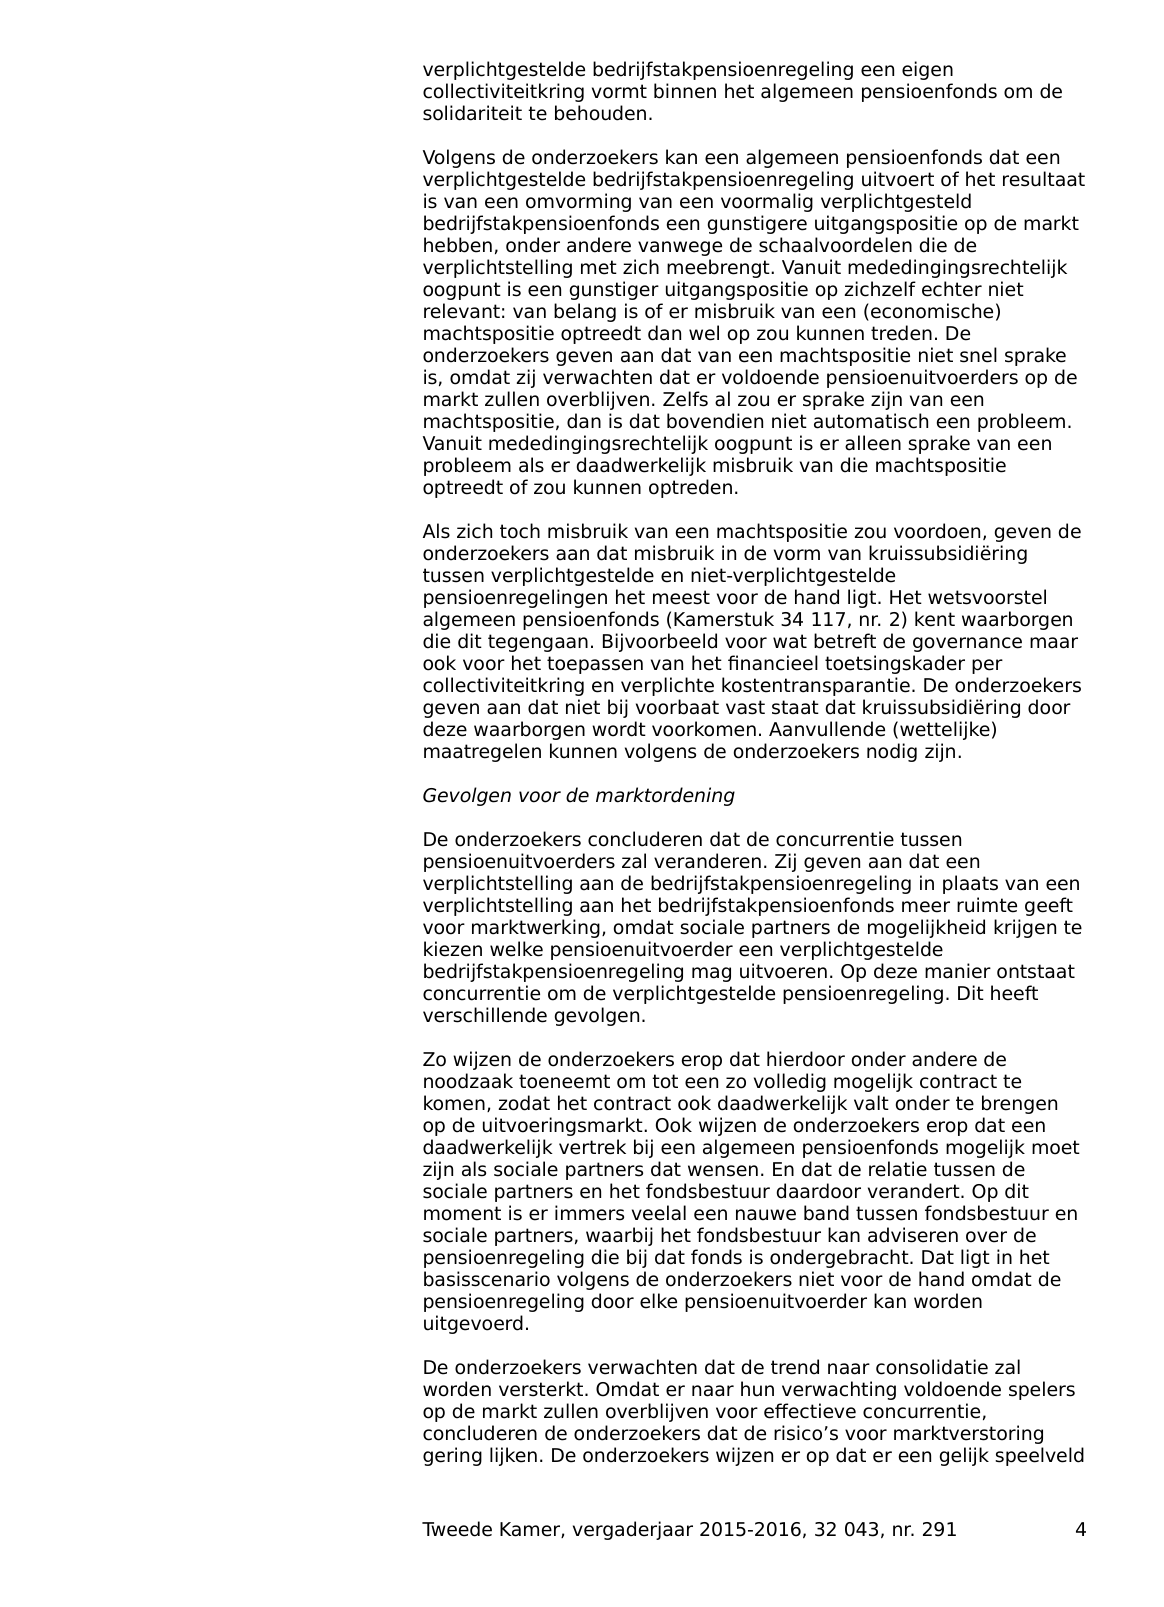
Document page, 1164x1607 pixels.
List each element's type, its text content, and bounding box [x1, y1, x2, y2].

text Zo wijzen de onderzoekers erop dat hierdoor onder andere de noodzaak toeneemt om tot een zo volledig mogelijk contract te komen, zodat het contract ook daadwerkelijk valt onder te brengen op de uitvoeringsmarkt. Ook wijzen de onderzoekers erop dat een daadwerkelijk vertrek bij een algemeen pensioenfonds mogelijk moet zijn als sociale partners dat wensen. En dat de relatie tussen de sociale partners en het fondsbestuur daardoor verandert. Op dit moment is er immers veelal een nauwe band tussen fondsbestuur en sociale partners, waarbij het fondsbestuur kan adviseren over de pensioenregeling die bij dat fonds is ondergebracht. Dat ligt in het basisscenario volgens de onderzoekers niet voor de hand omdat de pensioenregeling door elke pensioenuitvoerder kan worden uitgevoerd. [422, 1049, 1087, 1335]
text De onderzoekers concluderen dat de concurrentie tussen pensioenuitvoerders zal veranderen. Zij geven aan dat een verplichtstelling aan de bedrijfstakpensioenregeling in plaats van een verplichtstelling aan het bedrijfstakpensioenfonds meer ruimte geeft voor marktwerking, omdat sociale partners de mogelijkheid krijgen te kiezen welke pensioenuitvoerder een verplichtgestelde bedrijfstakpensioenregeling mag uitvoeren. Op deze manier ontstaat concurrentie om de verplichtgestelde pensioenregeling. Dit heeft verschillende gevolgen. [422, 829, 1087, 1027]
subtitle Gevolgen voor de marktordening [422, 785, 1087, 807]
text verplichtgestelde bedrijfstakpensioenregeling een eigen collectiviteitkring vormt binnen het algemeen pensioenfonds om de solidariteit te behouden. [422, 59, 1087, 125]
text De onderzoekers verwachten dat de trend naar consolidatie zal worden versterkt. Omdat er naar hun verwachting voldoende spelers op de markt zullen overblijven voor effectieve concurrentie, concluderen de onderzoekers dat de risico’s voor marktverstoring gering lijken. De onderzoekers wijzen er op dat er een gelijk speelveld [422, 1357, 1087, 1467]
text Volgens de onderzoekers kan een algemeen pensioenfonds dat een verplichtgestelde bedrijfstakpensioenregeling uitvoert of het resultaat is van een omvorming van een voormalig verplichtgesteld bedrijfstakpensioenfonds een gunstigere uitgangspositie op de markt hebben, onder andere vanwege de schaalvoordelen die de verplichtstelling met zich meebrengt. Vanuit mededingingsrechtelijk oogpunt is een gunstiger uitgangspositie op zichzelf echter niet relevant: van belang is of er misbruik van een (economische) machtspositie optreedt dan wel op zou kunnen treden. De onderzoekers geven aan dat van een machtspositie niet snel sprake is, omdat zij verwachten dat er voldoende pensioenuitvoerders op de markt zullen overblijven. Zelfs al zou er sprake zijn van een machtspositie, dan is dat bovendien niet automatisch een probleem. Vanuit mededingingsrechtelijk oogpunt is er alleen sprake van een probleem als er daadwerkelijk misbruik van die machtspositie optreedt of zou kunnen optreden. [422, 147, 1087, 499]
text Als zich toch misbruik van een machtspositie zou voordoen, geven de onderzoekers aan dat misbruik in de vorm van kruissubsidiëring tussen verplichtgestelde en niet-verplichtgestelde pensioenregelingen het meest voor de hand ligt. Het wetsvoorstel algemeen pensioenfonds (Kamerstuk 34 117, nr. 2) kent waarborgen die dit tegengaan. Bijvoorbeeld voor wat betreft de governance maar ook voor het toepassen van het financieel toetsingskader per collectiviteitkring en verplichte kostentransparantie. De onderzoekers geven aan dat niet bij voorbaat vast staat dat kruissubsidiëring door deze waarborgen wordt voorkomen. Aanvullende (wettelijke) maatregelen kunnen volgens de onderzoekers nodig zijn. [422, 521, 1087, 763]
